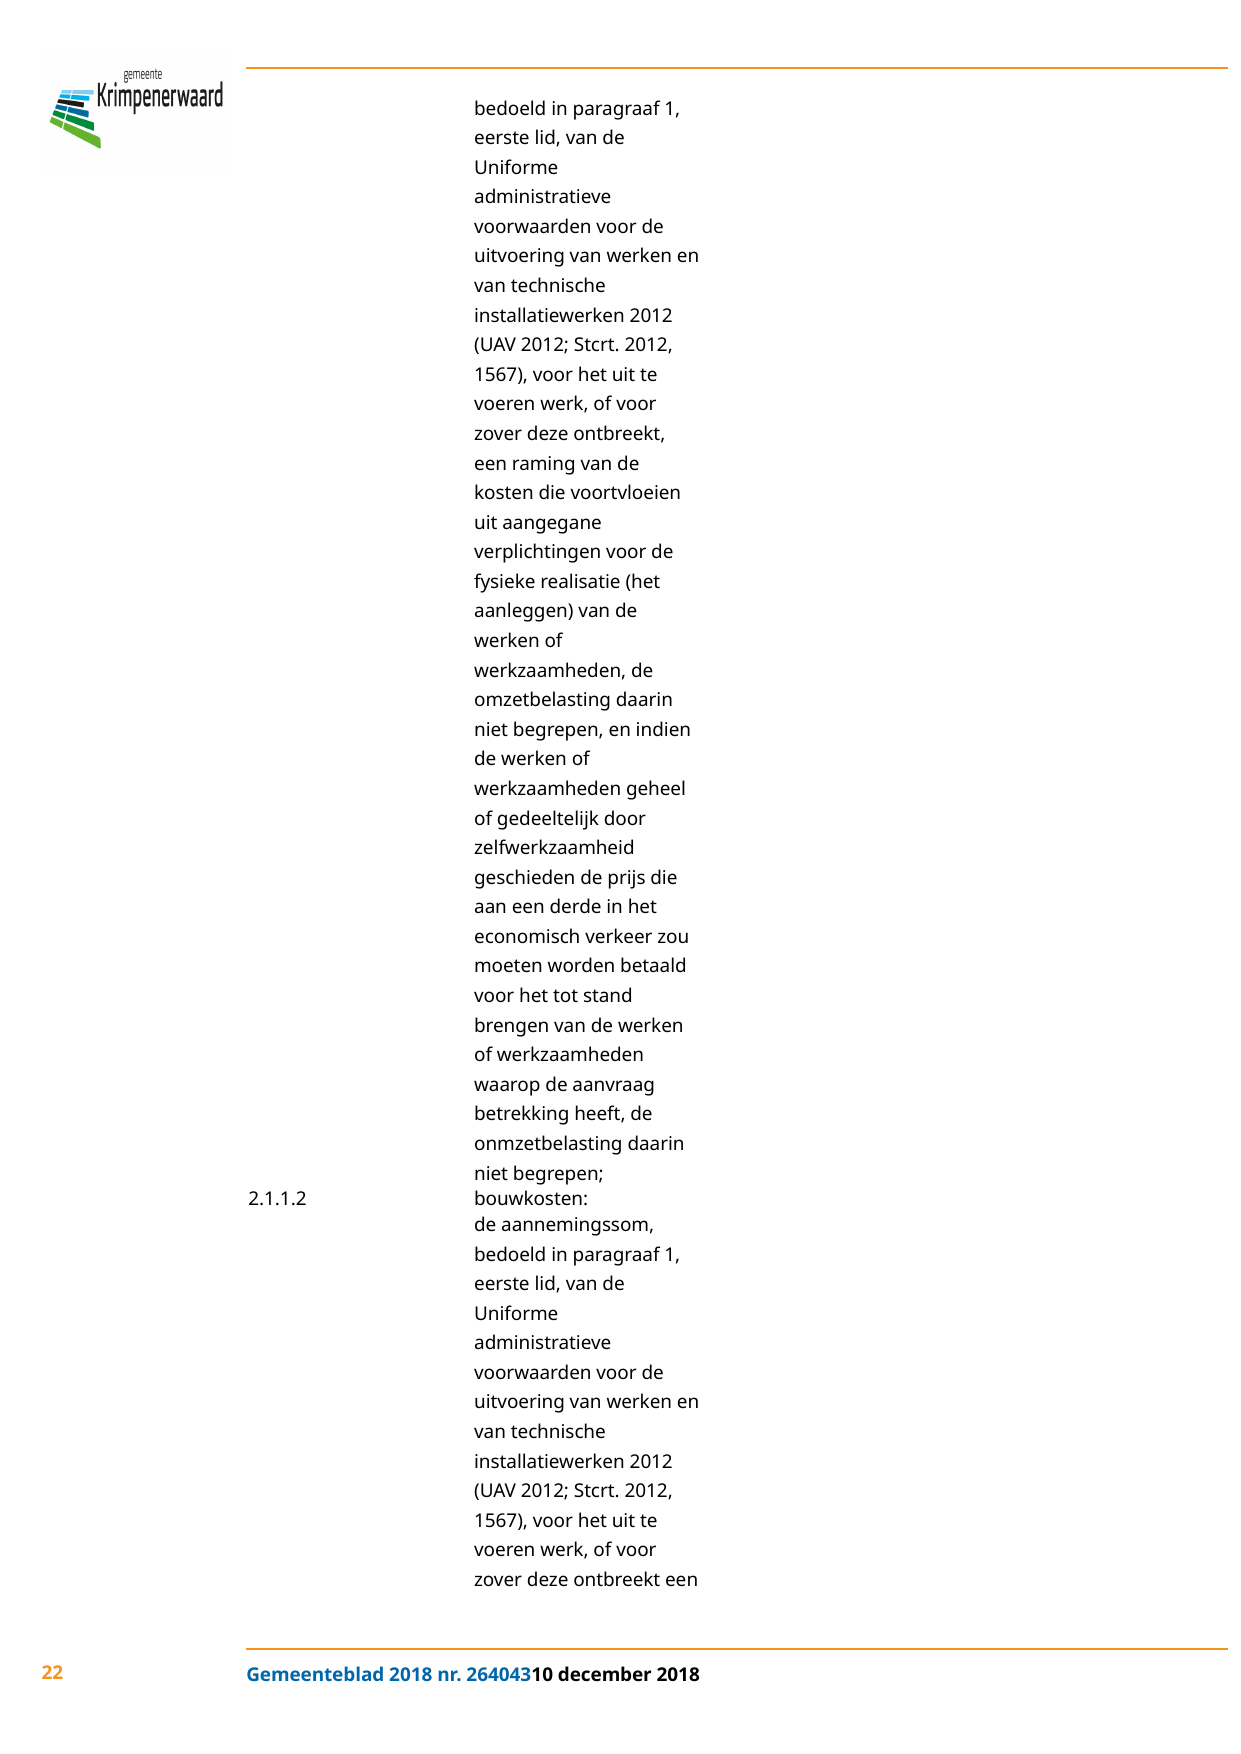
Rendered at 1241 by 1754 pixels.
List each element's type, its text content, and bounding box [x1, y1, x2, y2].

table_cell [700, 95, 926, 1186]
table_cell [926, 1186, 1152, 1211]
table_cell [248, 95, 474, 1186]
table_cell [700, 1186, 926, 1211]
table_cell [926, 1211, 1152, 1592]
table_cell 2.1.1.2 [248, 1186, 474, 1211]
table_cell [248, 1211, 474, 1592]
table_cell bedoeld in paragraaf 1, eerste lid, van de Uniforme administratieve voorwaarden voor de uitvoering van werken en van technische installatiewerken 2012 (UAV 2012; Stcrt. 2012, 1567), voor het uit te voeren werk, of voor zover deze ontbreekt, een raming van de kosten die voortvloeien uit aangegane verplichtingen voor de fysieke realisatie (het aanleggen) van de werken of werkzaamheden, de omzetbelasting daarin niet begrepen, en indien de werken of werkzaamheden geheel of gedeeltelijk door zelfwerkzaamheid geschieden de prijs die aan een derde in het economisch verkeer zou moeten worden betaald voor het tot stand brengen van de werken of werkzaamheden waarop de aanvraag betrekking heeft, de onmzetbelasting daarin niet begrepen; [474, 95, 700, 1186]
table_cell de aannemingssom, bedoeld in paragraaf 1, eerste lid, van de Uniforme administratieve voorwaarden voor de uitvoering van werken en van technische installatiewerken 2012 (UAV 2012; Stcrt. 2012, 1567), voor het uit te voeren werk, of voor zover deze ontbreekt een [474, 1211, 700, 1592]
table_cell [700, 1211, 926, 1592]
table_cell bouwkosten: [474, 1186, 700, 1211]
picture [41, 47, 231, 172]
table_cell [926, 95, 1152, 1186]
